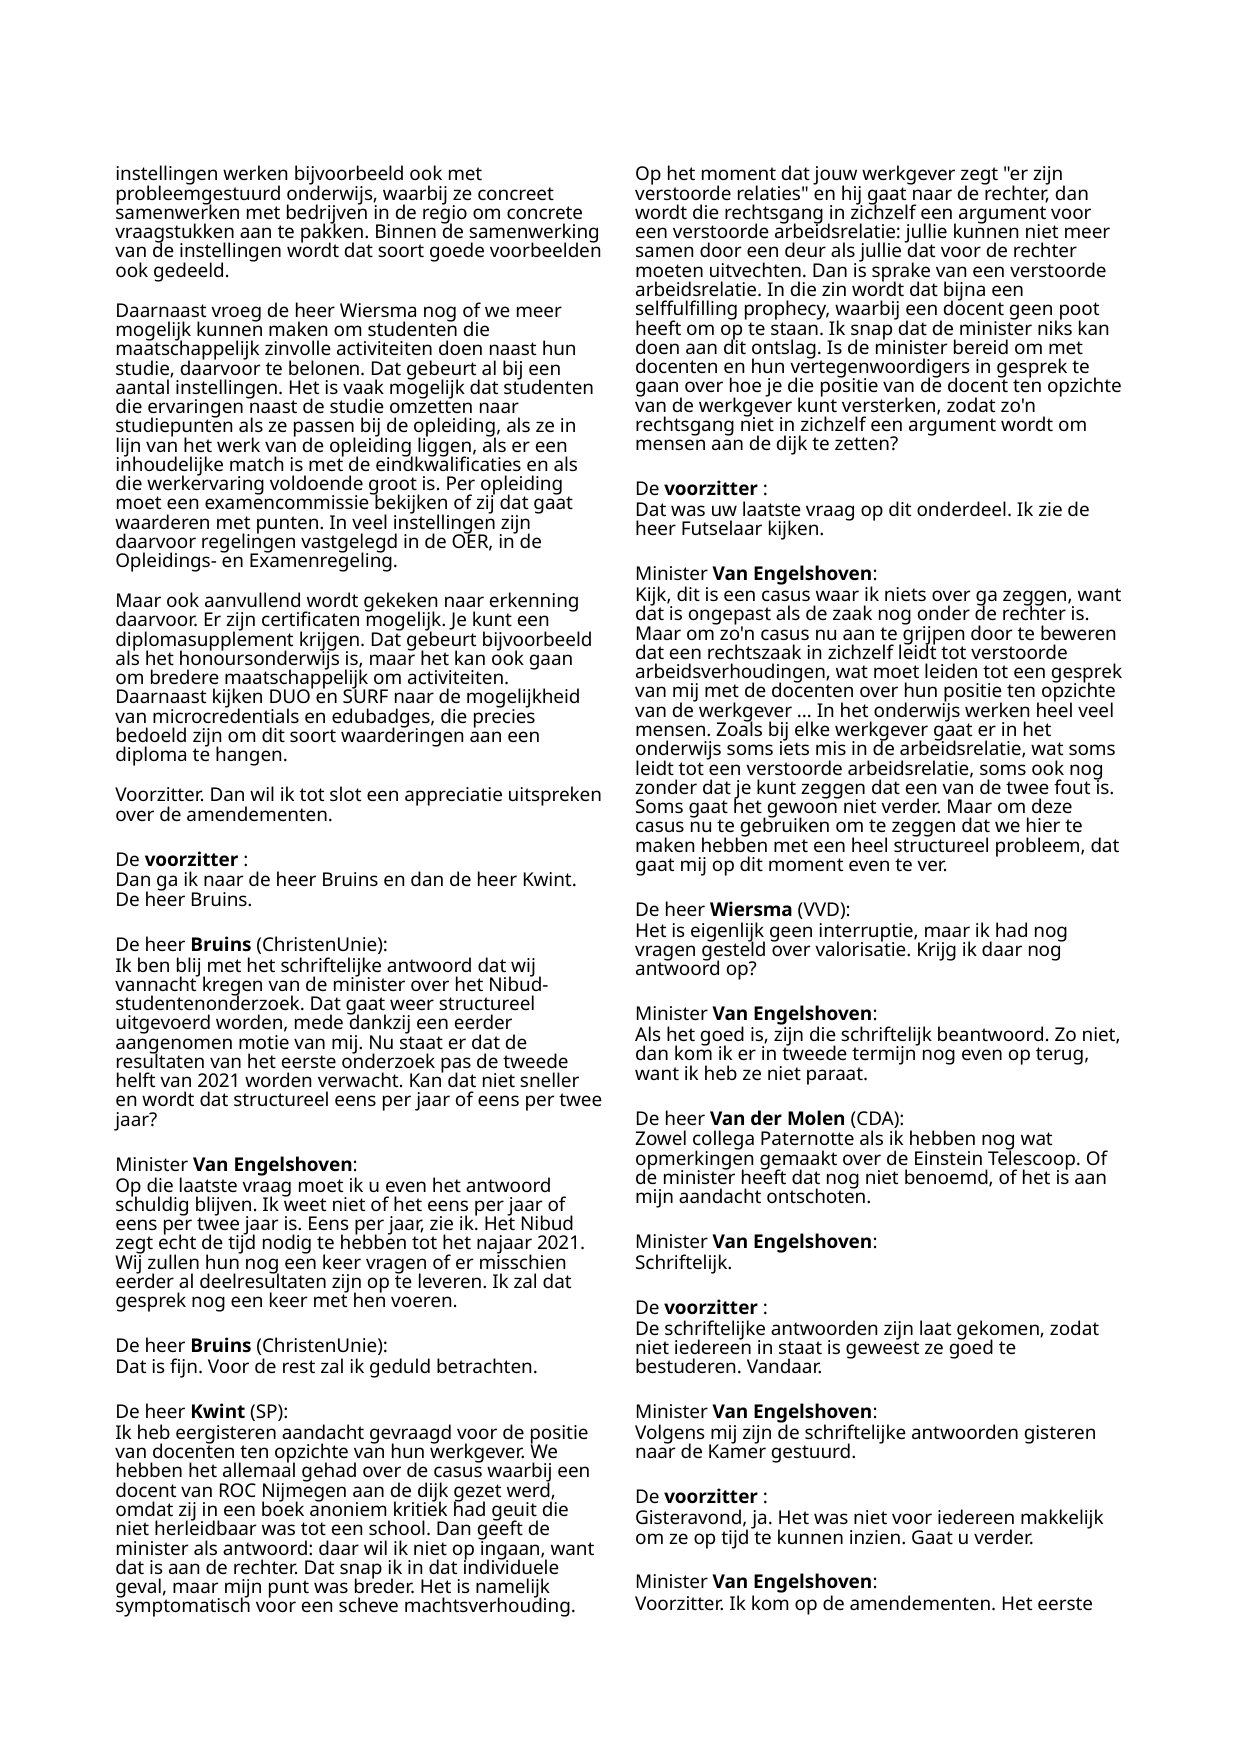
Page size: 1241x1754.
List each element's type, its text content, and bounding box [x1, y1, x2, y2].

text Minister Van Engelshoven: [635, 1398, 1125, 1424]
text Voorzitter. Ik kom op de amendementen. Het eerste [635, 1594, 1125, 1614]
text De voorzitter : [635, 475, 1125, 501]
text Het is eigenlijk geen interruptie, maar ik had nog vragen gesteld over valorisatie. Krijg ik daar nog antwoord op? [635, 922, 1125, 979]
text De voorzitter : [115, 846, 605, 871]
text De voorzitter : [635, 1294, 1125, 1320]
text Dat was uw laatste vraag op dit onderdeel. Ik zie de heer Futselaar kijken. [635, 501, 1125, 539]
text Als het goed is, zijn die schriftelijk beantwoord. Zo niet, dan kom ik er in tweede termijn nog even op terug, want ik heb ze niet paraat. [635, 1026, 1125, 1084]
text Maar ook aanvullend wordt gekeken naar erkenning daarvoor. Er zijn certificaten mogelijk. Je kunt een diplomasupplement krijgen. Dat gebeurt bijvoorbeeld als het honoursonderwijs is, maar het kan ook gaan om bredere maatschappelijk om activiteiten. Daarnaast kijken DUO en SURF naar de mogelijkheid van microcredentials en edubadges, die precies bedoeld zijn om dit soort waarderingen aan een diploma te hangen. [115, 592, 605, 766]
text Ik ben blij met het schriftelijke antwoord dat wij vannacht kregen van de minister over het Nibud-studentenonderzoek. Dat gaat weer structureel uitgevoerd worden, mede dankzij een eerder aangenomen motie van mij. Nu staat er dat de resultaten van het eerste onderzoek pas de tweede helft van 2021 worden verwacht. Kan dat niet sneller en wordt dat structureel eens per jaar of eens per twee jaar? [115, 957, 605, 1130]
text Minister Van Engelshoven: [635, 1000, 1125, 1026]
text De heer Bruins (ChristenUnie): [115, 931, 605, 957]
text Minister Van Engelshoven: [115, 1151, 605, 1177]
text De heer Bruins (ChristenUnie): [115, 1332, 605, 1358]
text Op die laatste vraag moet ik u even het antwoord schuldig blijven. Ik weet niet of het eens per jaar of eens per twee jaar is. Eens per jaar, zie ik. Het Nibud zegt echt de tijd nodig te hebben tot het najaar 2021. Wij zullen hun nog een keer vragen of er misschien eerder al deelresultaten zijn op te leveren. Ik zal dat gesprek nog een keer met hen voeren. [115, 1177, 605, 1311]
text instellingen werken bijvoorbeeld ook met probleemgestuurd onderwijs, waarbij ze concreet samenwerken met bedrijven in de regio om concrete vraagstukken aan te pakken. Binnen de samenwerking van de instellingen wordt dat soort goede voorbeelden ook gedeeld. [115, 165, 605, 281]
text Op het moment dat jouw werkgever zegt "er zijn verstoorde relaties" en hij gaat naar de rechter, dan wordt die rechtsgang in zichzelf een argument voor een verstoorde arbeidsrelatie: jullie kunnen niet meer samen door een deur als jullie dat voor de rechter moeten uitvechten. Dan is sprake van een verstoorde arbeidsrelatie. In die zin wordt dat bijna een selffulfilling prophecy, waarbij een docent geen poot heeft om op te staan. Ik snap dat de minister niks kan doen aan dit ontslag. Is de minister bereid om met docenten en hun vertegenwoordigers in gesprek te gaan over hoe je die positie van de docent ten opzichte van de werkgever kunt versterken, zodat zo'n rechtsgang niet in zichzelf een argument wordt om mensen aan de dijk te zetten? [635, 165, 1125, 454]
text De schriftelijke antwoorden zijn laat gekomen, zodat niet iedereen in staat is geweest ze goed te bestuderen. Vandaar. [635, 1320, 1125, 1378]
text Kijk, dit is een casus waar ik niets over ga zeggen, want dat is ongepast als de zaak nog onder de rechter is. Maar om zo'n casus nu aan te grijpen door te beweren dat een rechtszaak in zichzelf leidt tot verstoorde arbeidsverhoudingen, wat moet leiden tot een gesprek van mij met de docenten over hun positie ten opzichte van de werkgever … In het onderwijs werken heel veel mensen. Zoals bij elke werkgever gaat er in het onderwijs soms iets mis in de arbeidsrelatie, wat soms leidt tot een verstoorde arbeidsrelatie, soms ook nog zonder dat je kunt zeggen dat een van de twee fout is. Soms gaat het gewoon niet verder. Maar om deze casus nu te gebruiken om te zeggen dat we hier te maken hebben met een heel structureel probleem, dat gaat mij op dit moment even te ver. [635, 586, 1125, 875]
text Schriftelijk. [635, 1254, 1125, 1273]
text De heer Van der Molen (CDA): [635, 1105, 1125, 1130]
text De heer Wiersma (VVD): [635, 896, 1125, 922]
text Minister Van Engelshoven: [635, 1569, 1125, 1594]
text De heer Kwint (SP): [115, 1398, 605, 1424]
text Dan ga ik naar de heer Bruins en dan de heer Kwint. De heer Bruins. [115, 871, 605, 910]
text Minister Van Engelshoven: [635, 1228, 1125, 1254]
text Gisteravond, ja. Het was niet voor iedereen makkelijk om ze op tijd te kunnen inzien. Gaat u verder. [635, 1509, 1125, 1548]
text De voorzitter : [635, 1484, 1125, 1509]
text Minister Van Engelshoven: [635, 560, 1125, 586]
text Ik heb eergisteren aandacht gevraagd voor de positie van docenten ten opzichte van hun werkgever. We hebben het allemaal gehad over de casus waarbij een docent van ROC Nijmegen aan de dijk gezet werd, omdat zij in een boek anoniem kritiek had geuit die niet herleidbaar was tot een school. Dan geeft de minister als antwoord: daar wil ik niet op ingaan, want dat is aan de rechter. Dat snap ik in dat individuele geval, maar mijn punt was breder. Het is namelijk symptomatisch voor een scheve machtsverhouding. [115, 1424, 605, 1617]
text Dat is fijn. Voor de rest zal ik geduld betrachten. [115, 1358, 605, 1377]
text Zowel collega Paternotte als ik hebben nog wat opmerkingen gemaakt over de Einstein Telescoop. Of de minister heeft dat nog niet benoemd, of het is aan mijn aandacht ontschoten. [635, 1130, 1125, 1207]
text Voorzitter. Dan wil ik tot slot een appreciatie uitspreken over de amendementen. [115, 786, 605, 825]
text Volgens mij zijn de schriftelijke antwoorden gisteren naar de Kamer gestuurd. [635, 1424, 1125, 1463]
text Daarnaast vroeg de heer Wiersma nog of we meer mogelijk kunnen maken om studenten die maatschappelijk zinvolle activiteiten doen naast hun studie, daarvoor te belonen. Dat gebeurt al bij een aantal instellingen. Het is vaak mogelijk dat studenten die ervaringen naast de studie omzetten naar studiepunten als ze passen bij de opleiding, als ze in lijn van het werk van de opleiding liggen, als er een inhoudelijke match is met de eindkwalificaties en als die werkervaring voldoende groot is. Per opleiding moet een examencommissie bekijken of zij dat gaat waarderen met punten. In veel instellingen zijn daarvoor regelingen vastgelegd in de OER, in de Opleidings- en Examenregeling. [115, 302, 605, 571]
